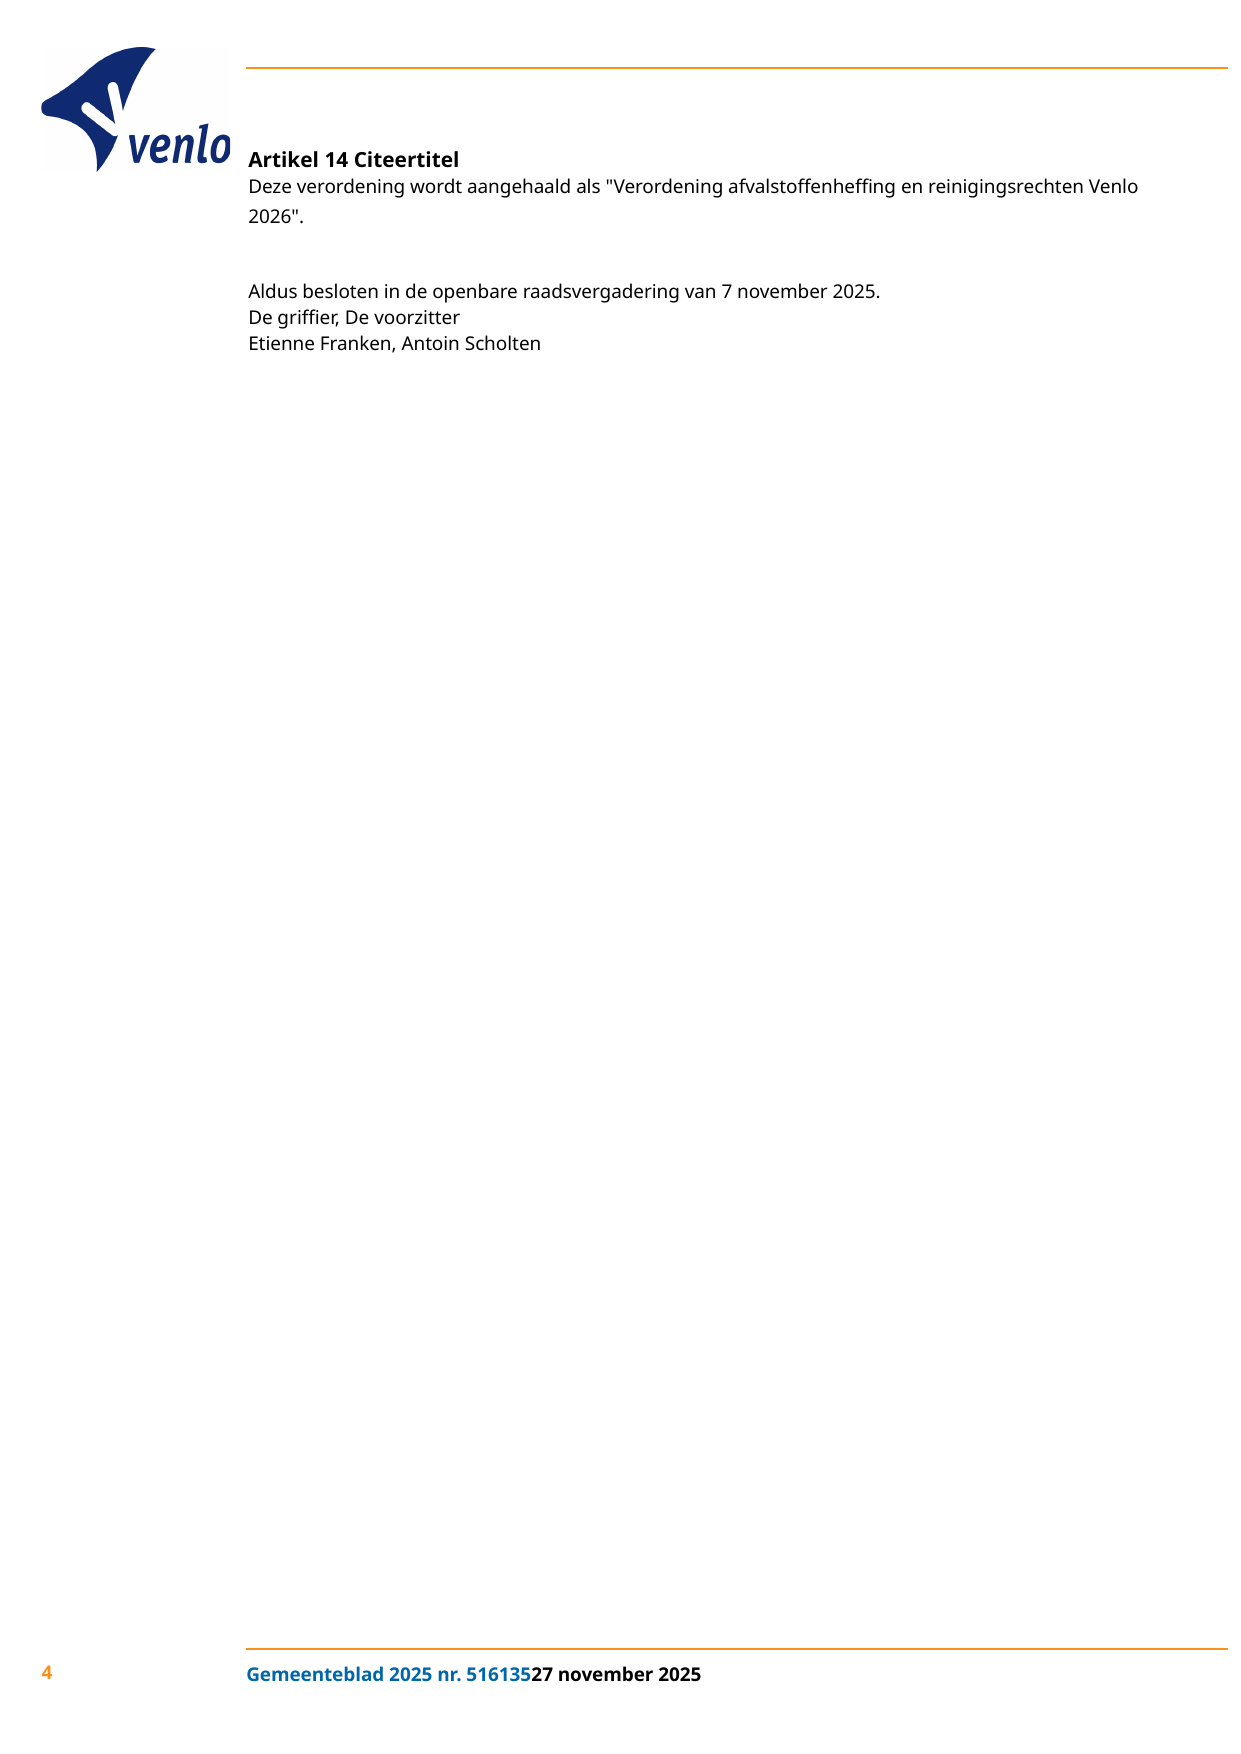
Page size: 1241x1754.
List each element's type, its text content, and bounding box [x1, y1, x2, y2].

text Aldus besloten in de openbare raadsvergadering van 7 november 2025. [248, 278, 1152, 304]
text De griffier, De voorzitter [248, 304, 1152, 330]
text Artikel 14 Citeertitel [248, 145, 1152, 174]
text Deze verordening wordt aangehaald als "Verordening afvalstoffenheffing en reinigingsrechten Venlo 2026". [248, 174, 1152, 229]
picture [41, 47, 231, 172]
text Etienne Franken, Antoin Scholten [248, 330, 1152, 356]
